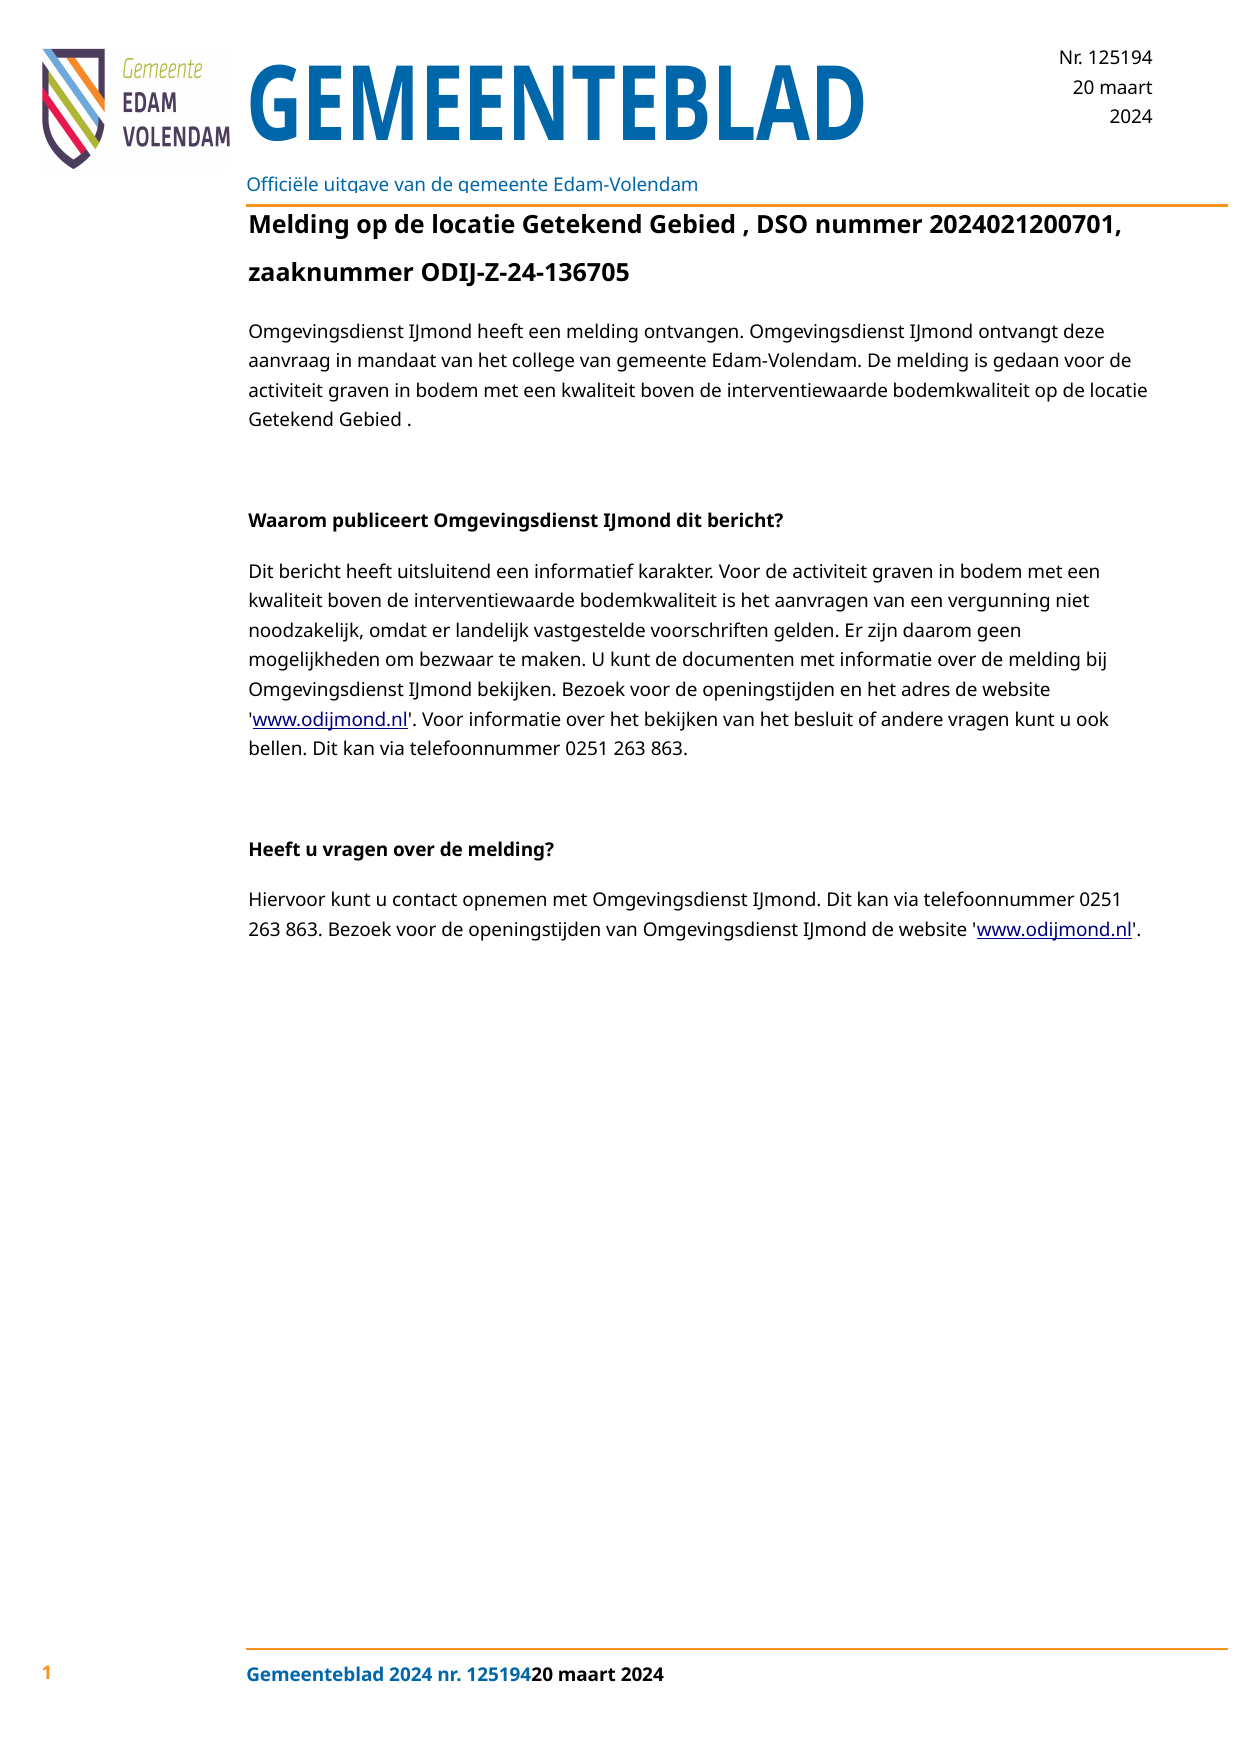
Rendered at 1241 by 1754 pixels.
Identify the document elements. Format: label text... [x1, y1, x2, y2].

text Hiervoor kunt u contact opnemen met Omgevingsdienst IJmond. Dit kan via telefoonnummer 0251 263 863. Bezoek voor de openingstijden van Omgevingsdienst IJmond de website 'www.odijmond.nl'. [248, 887, 1152, 942]
text Waarom publiceert Omgevingsdienst IJmond dit bericht? [248, 507, 1152, 533]
text Omgevingsdienst IJmond heeft een melding ontvangen. Omgevingsdienst IJmond ontvangt deze aanvraag in mandaat van het college van gemeente Edam-Volendam. De melding is gedaan voor de activiteit graven in bodem met een kwaliteit boven de interventiewaarde bodemkwaliteit op de locatie Getekend Gebied . [248, 318, 1152, 432]
text Heeft u vragen over de melding? [248, 836, 1152, 862]
text Dit bericht heeft uitsluitend een informatief karakter. Voor de activiteit graven in bodem met een kwaliteit boven de interventiewaarde bodemkwaliteit is het aanvragen van een vergunning niet noodzakelijk, omdat er landelijk vastgestelde voorschriften gelden. Er zijn daarom geen mogelijkheden om bezwaar te maken. U kunt de documenten met informatie over de melding bij Omgevingsdienst IJmond bekijken. Bezoek voor de openingstijden en het adres de website 'www.odijmond.nl'. Voor informatie over het bekijken van het besluit of andere vragen kunt u ook bellen. Dit kan via telefoonnummer 0251 263 863. [248, 558, 1152, 761]
picture [41, 47, 231, 172]
text Melding op de locatie Getekend Gebied , DSO nummer 2024021200701, zaaknummer ODIJ-Z-24-136705 [248, 207, 1152, 288]
